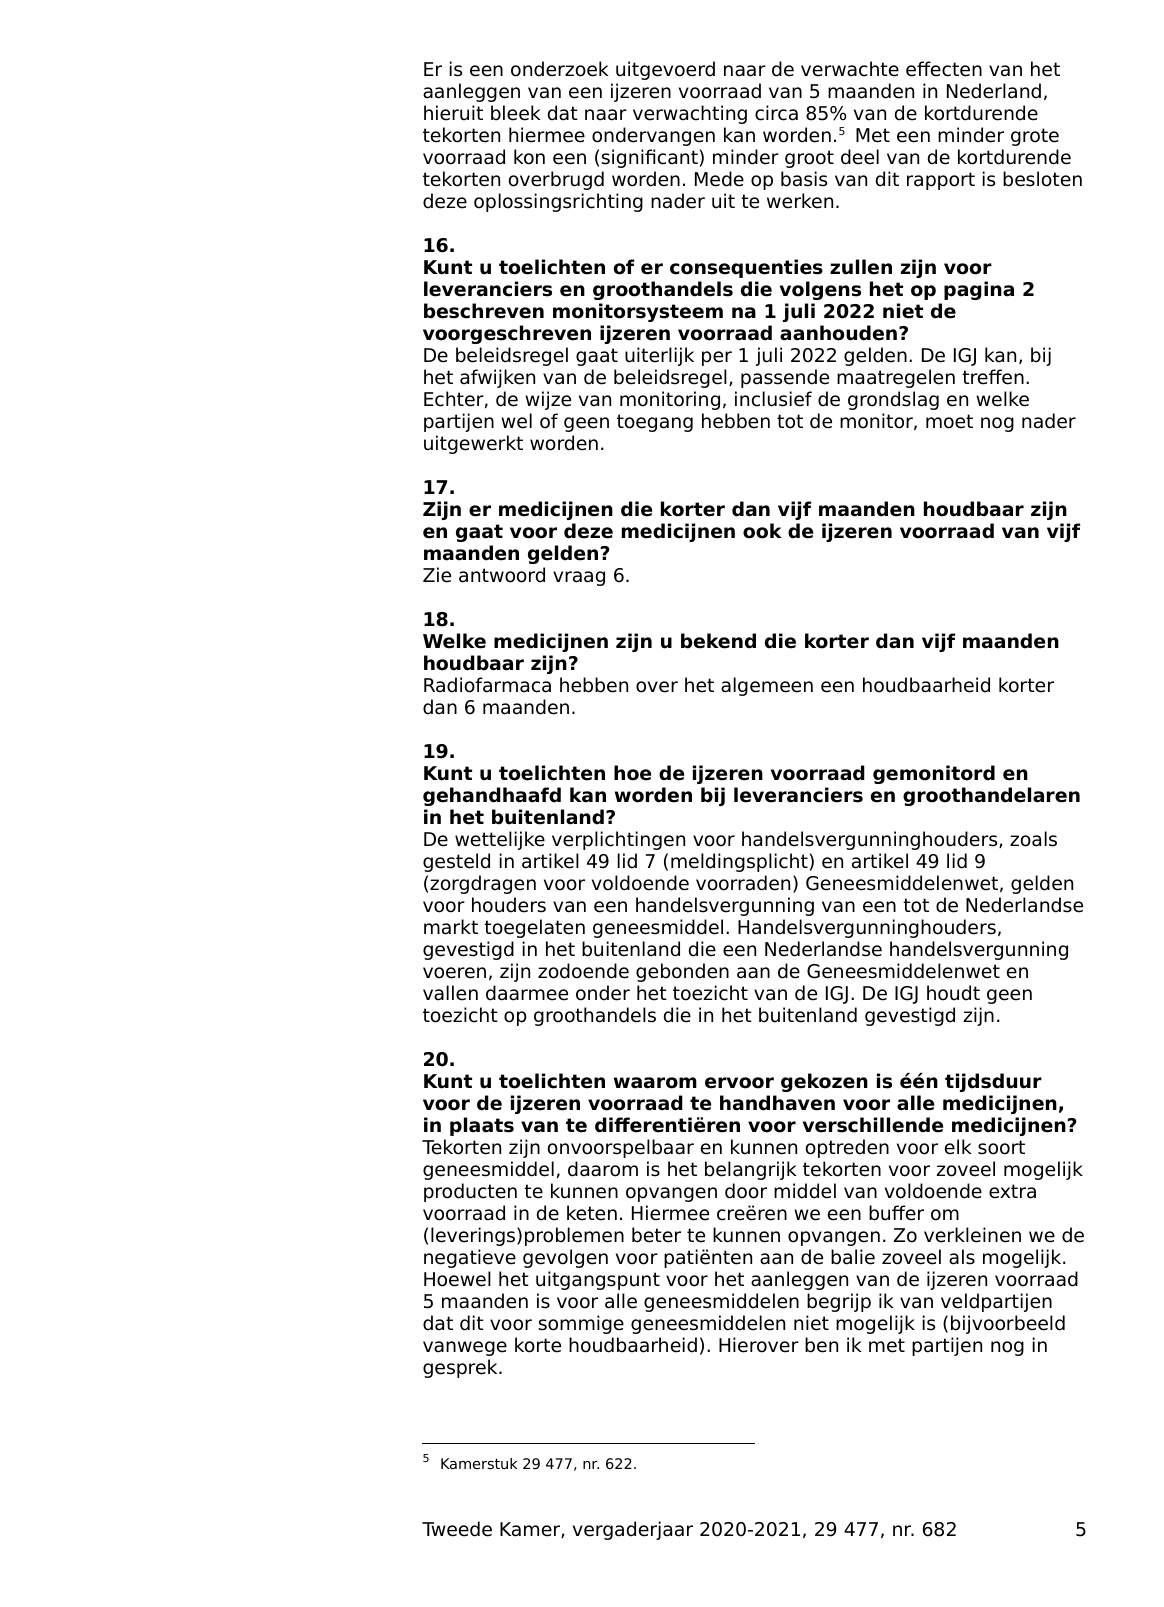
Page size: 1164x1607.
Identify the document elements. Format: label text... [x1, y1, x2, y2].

text Radiofarmaca hebben over het algemeen een houdbaarheid korter dan 6 maanden. [422, 675, 1087, 719]
text Zijn er medicijnen die korter dan vijf maanden houdbaar zijn en gaat voor deze medicijnen ook de ijzeren voorraad van vijf maanden gelden? [422, 499, 1087, 565]
text Kunt u toelichten hoe de ijzeren voorraad gemonitord en gehandhaafd kan worden bij leveranciers en groothandelaren in het buitenland? [422, 763, 1087, 829]
text 18. [422, 609, 1087, 631]
text De wettelijke verplichtingen voor handelsvergunninghouders, zoals gesteld in artikel 49 lid 7 (meldingsplicht) en artikel 49 lid 9 (zorgdragen voor voldoende voorraden) Geneesmiddelenwet, gelden voor houders van een handelsvergunning van een tot de Nederlandse markt toegelaten geneesmiddel. Handelsvergunninghouders, gevestigd in het buitenland die een Nederlandse handelsvergunning voeren, zijn zodoende gebonden aan de Geneesmiddelenwet en vallen daarmee onder het toezicht van de IGJ. De IGJ houdt geen toezicht op groothandels die in het buitenland gevestigd zijn. [422, 829, 1087, 1027]
text Kunt u toelichten waarom ervoor gekozen is één tijdsduur voor de ijzeren voorraad te handhaven voor alle medicijnen, in plaats van te differentiëren voor verschillende medicijnen? [422, 1071, 1087, 1137]
text Kamerstuk 29 477, nr. 622. [422, 1452, 1087, 1474]
text Tekorten zijn onvoorspelbaar en kunnen optreden voor elk soort geneesmiddel, daarom is het belangrijk tekorten voor zoveel mogelijk producten te kunnen opvangen door middel van voldoende extra voorraad in de keten. Hiermee creëren we een buffer om (leverings)problemen beter te kunnen opvangen. Zo verkleinen we de negatieve gevolgen voor patiënten aan de balie zoveel als mogelijk. [422, 1137, 1087, 1269]
text Zie antwoord vraag 6. [422, 565, 1087, 587]
text Hoewel het uitgangspunt voor het aanleggen van de ijzeren voorraad 5 maanden is voor alle geneesmiddelen begrijp ik van veldpartijen dat dit voor sommige geneesmiddelen niet mogelijk is (bijvoorbeeld vanwege korte houdbaarheid). Hierover ben ik met partijen nog in gesprek. [422, 1269, 1087, 1379]
text Kunt u toelichten of er consequenties zullen zijn voor leveranciers en groothandels die volgens het op pagina 2 beschreven monitorsysteem na 1 juli 2022 niet de voorgeschreven ijzeren voorraad aanhouden? [422, 257, 1087, 345]
text Welke medicijnen zijn u bekend die korter dan vijf maanden houdbaar zijn? [422, 631, 1087, 675]
text 17. [422, 477, 1087, 499]
text 20. [422, 1049, 1087, 1071]
text Er is een onderzoek uitgevoerd naar de verwachte effecten van het aanleggen van een ijzeren voorraad van 5 maanden in Nederland, hieruit bleek dat naar verwachting circa 85% van de kortdurende tekorten hiermee ondervangen kan worden. Met een minder grote voorraad kon een (significant) minder groot deel van de kortdurende tekorten overbrugd worden. Mede op basis van dit rapport is besloten deze oplossingsrichting nader uit te werken. [422, 59, 1087, 213]
text 16. [422, 235, 1087, 257]
text De beleidsregel gaat uiterlijk per 1 juli 2022 gelden. De IGJ kan, bij het afwijken van de beleidsregel, passende maatregelen treffen. Echter, de wijze van monitoring, inclusief de grondslag en welke partijen wel of geen toegang hebben tot de monitor, moet nog nader uitgewerkt worden. [422, 345, 1087, 455]
text 19. [422, 741, 1087, 763]
